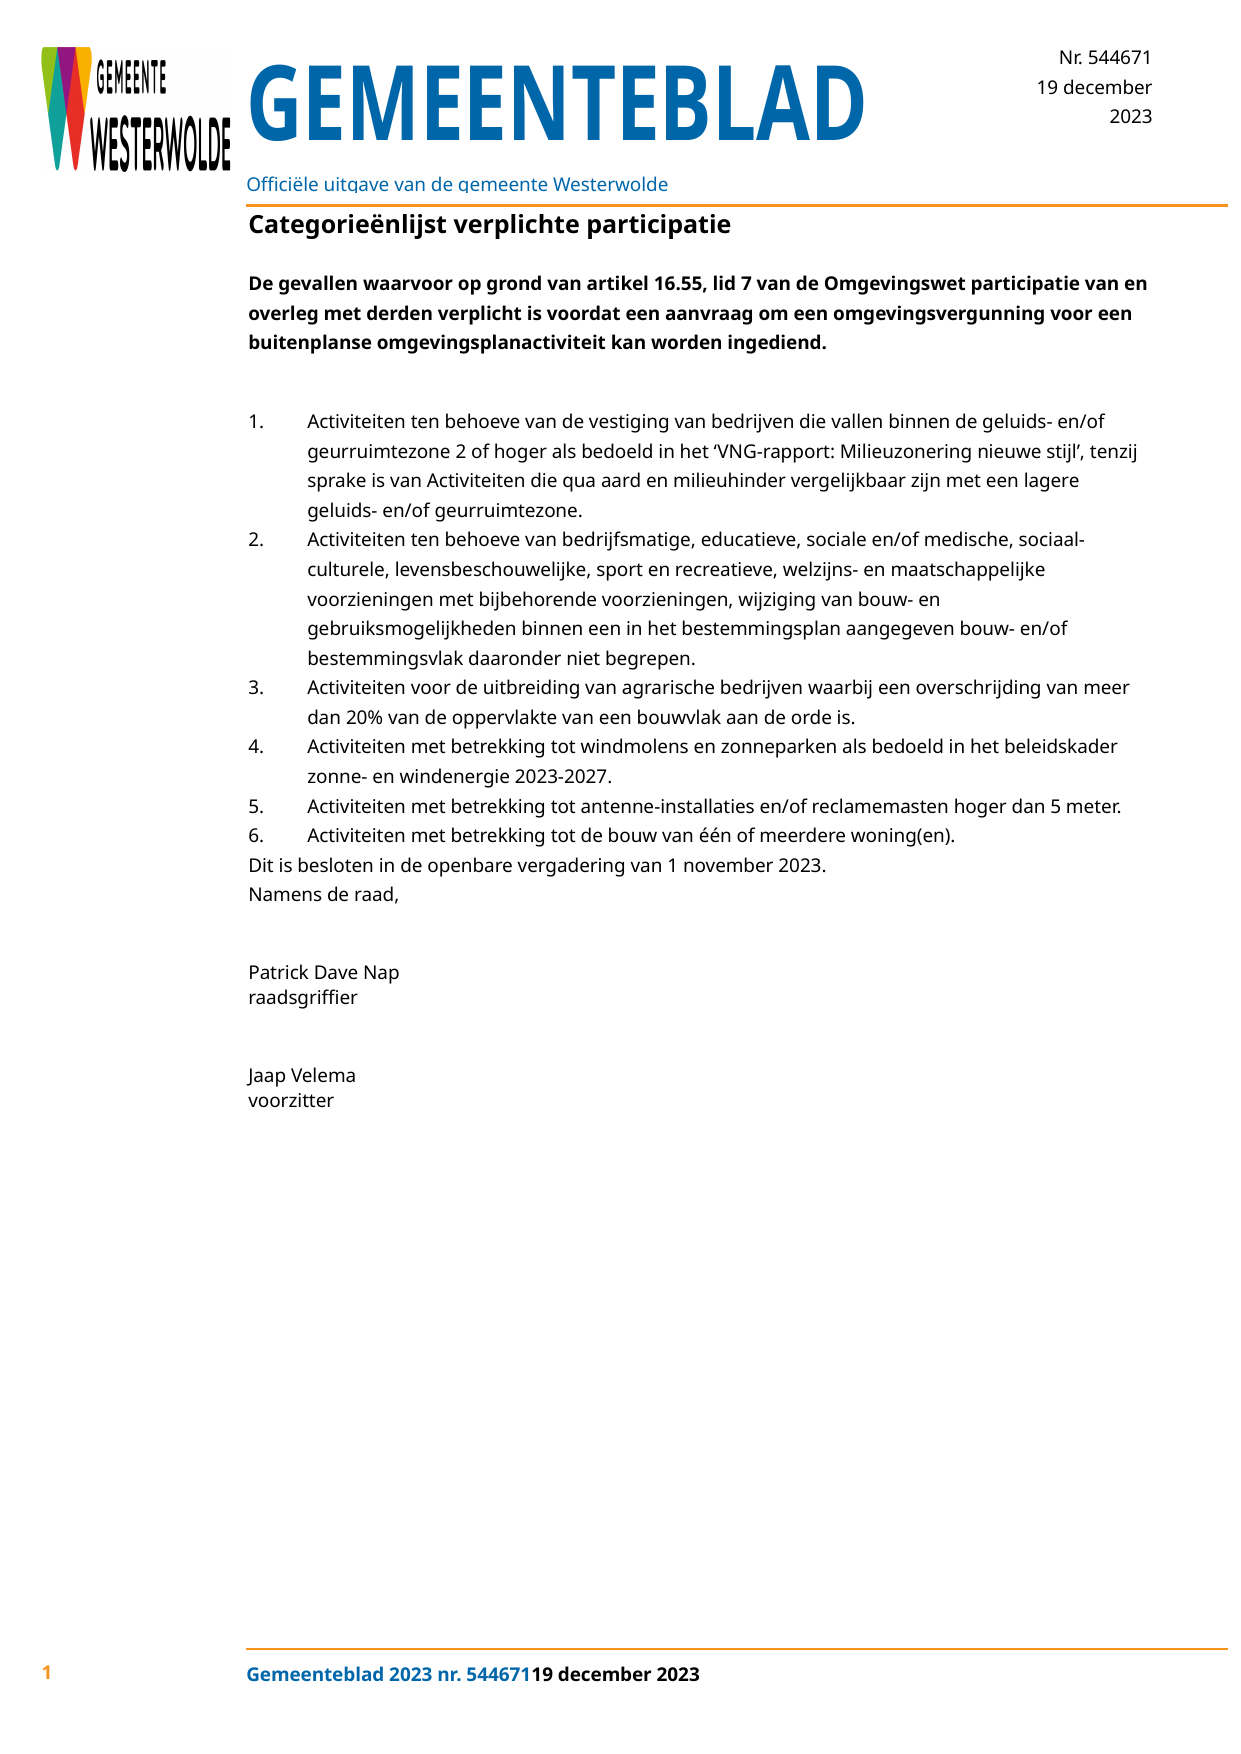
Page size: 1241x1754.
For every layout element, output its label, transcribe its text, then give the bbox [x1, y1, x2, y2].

list Activiteiten met betrekking tot de bouw van één of meerdere woning(en). [248, 822, 1152, 848]
list Activiteiten met betrekking tot windmolens en zonneparken als bedoeld in het beleidskader zonne- en windenergie 2023-2027. [248, 734, 1152, 789]
list Activiteiten ten behoeve van de vestiging van bedrijven die vallen binnen de geluids- en/of geurruimtezone 2 of hoger als bedoeld in het ‘VNG-rapport: Milieuzonering nieuwe stijl’, tenzij sprake is van Activiteiten die qua aard en milieuhinder vergelijkbaar zijn met een lagere geluids- en/of geurruimtezone. [248, 408, 1152, 523]
list Activiteiten voor de uitbreiding van agrarische bedrijven waarbij een overschrijding van meer dan 20% van de oppervlakte van een bouwvlak aan de orde is. [248, 674, 1152, 730]
text Dit is besloten in de openbare vergadering van 1 november 2023. [248, 852, 1152, 878]
text Jaap Velema [248, 1062, 1152, 1087]
picture [41, 47, 231, 172]
text De gevallen waarvoor op grond van artikel 16.55, lid 7 van de Omgevingswet participatie van en overleg met derden verplicht is voordat een aanvraag om een omgevingsvergunning voor een buitenplanse omgevingsplanactiviteit kan worden ingediend. [248, 270, 1152, 355]
list Activiteiten ten behoeve van bedrijfsmatige, educatieve, sociale en/of medische, sociaal-culturele, levensbeschouwelijke, sport en recreatieve, welzijns- en maatschappelijke voorzieningen met bijbehorende voorzieningen, wijziging van bouw- en gebruiksmogelijkheden binnen een in het bestemmingsplan aangegeven bouw- en/of bestemmingsvlak daaronder niet begrepen. [248, 527, 1152, 671]
text voorzitter [248, 1087, 1152, 1113]
text Namens de raad, [248, 882, 1152, 907]
text Patrick Dave Nap [248, 959, 1152, 984]
list Activiteiten met betrekking tot antenne-installaties en/of reclamemasten hoger dan 5 meter. [248, 793, 1152, 819]
text raadsgriffier [248, 984, 1152, 1010]
text Categorieënlijst verplichte participatie [248, 207, 1152, 241]
